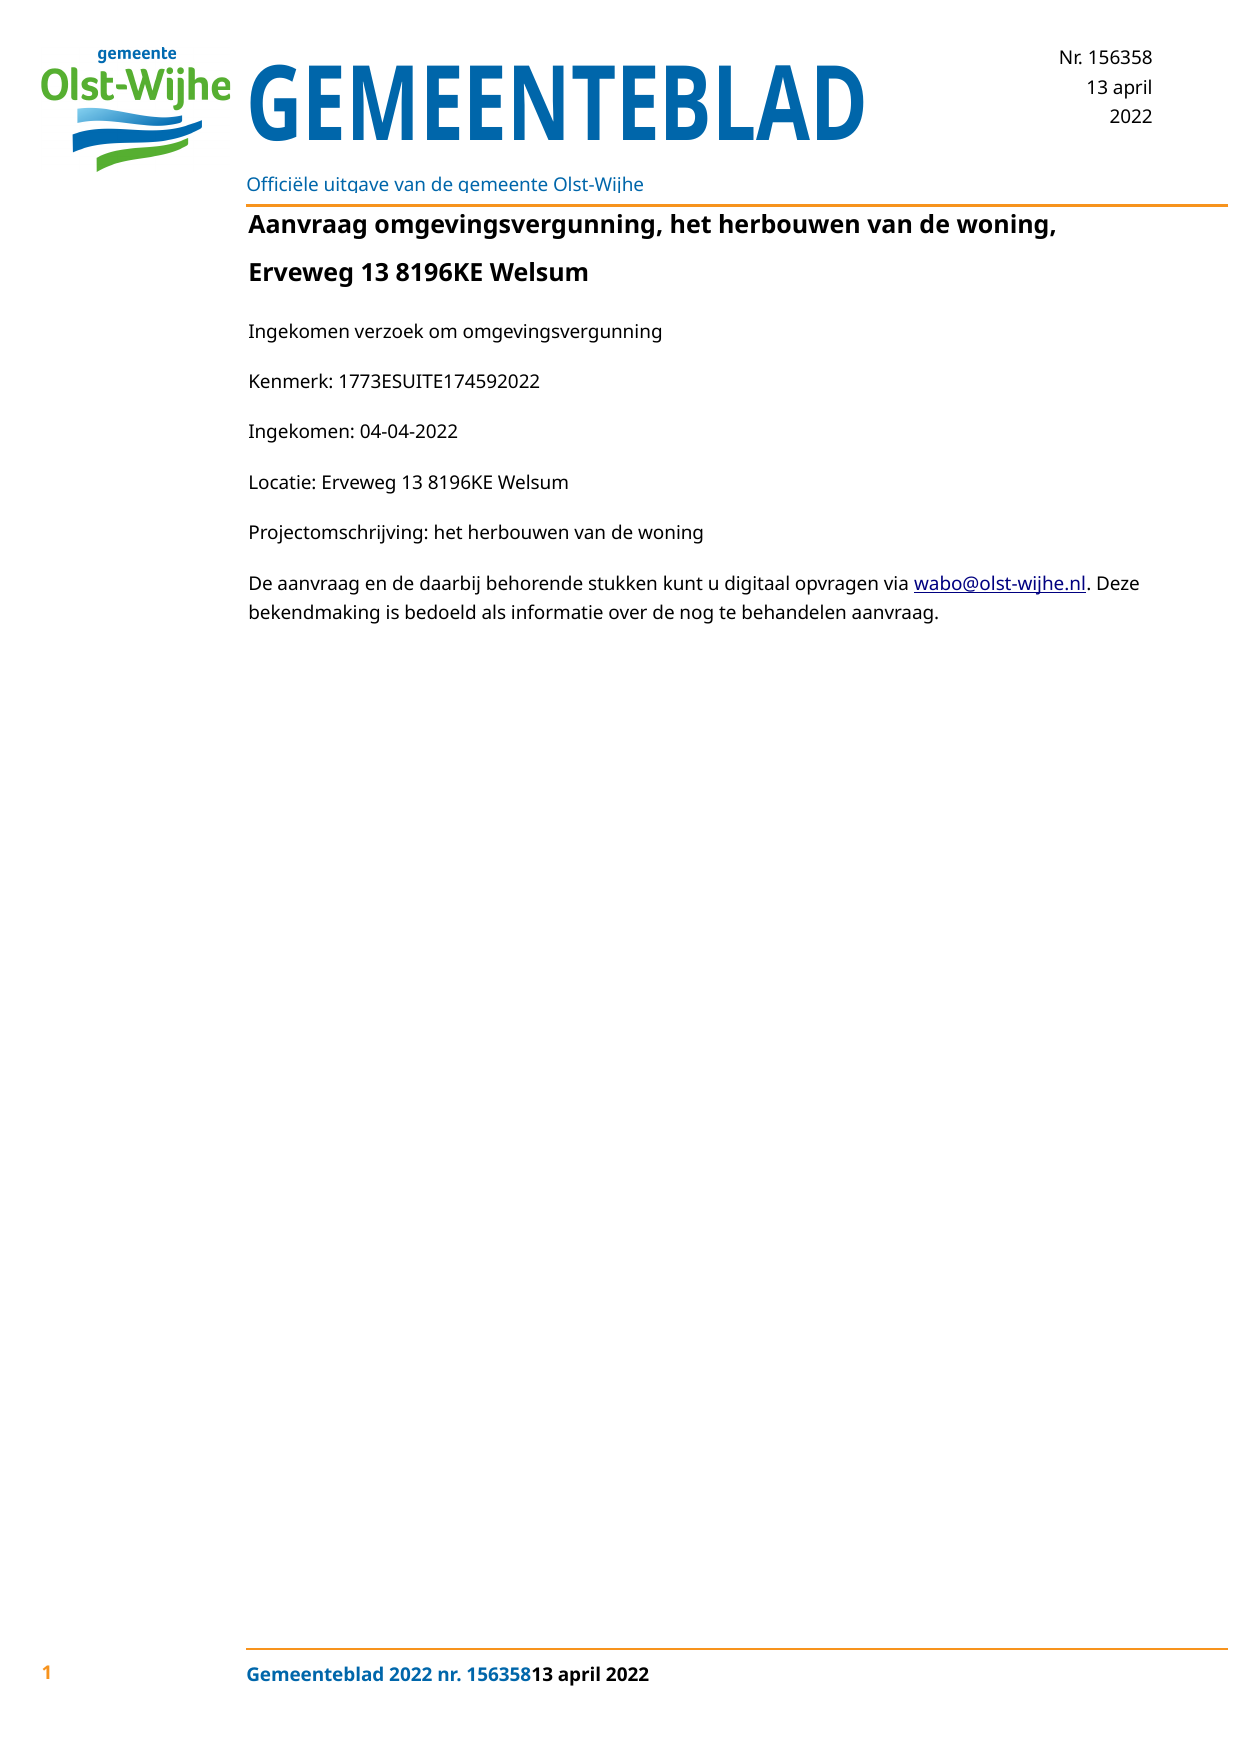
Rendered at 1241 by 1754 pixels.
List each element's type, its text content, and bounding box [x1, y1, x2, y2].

text Aanvraag omgevingsvergunning, het herbouwen van de woning, Erveweg 13 8196KE Welsum [248, 207, 1152, 288]
text Ingekomen: 04-04-2022 [248, 419, 1152, 444]
text Locatie: Erveweg 13 8196KE Welsum [248, 469, 1152, 495]
text Ingekomen verzoek om omgevingsvergunning [248, 318, 1152, 344]
text Projectomschrijving: het herbouwen van de woning [248, 519, 1152, 545]
text Kenmerk: 1773ESUITE174592022 [248, 368, 1152, 394]
picture [41, 47, 231, 172]
text De aanvraag en de daarbij behorende stukken kunt u digitaal opvragen via wabo@olst-wijhe.nl. Deze bekendmaking is bedoeld als informatie over de nog te behandelen aanvraag. [248, 570, 1152, 625]
